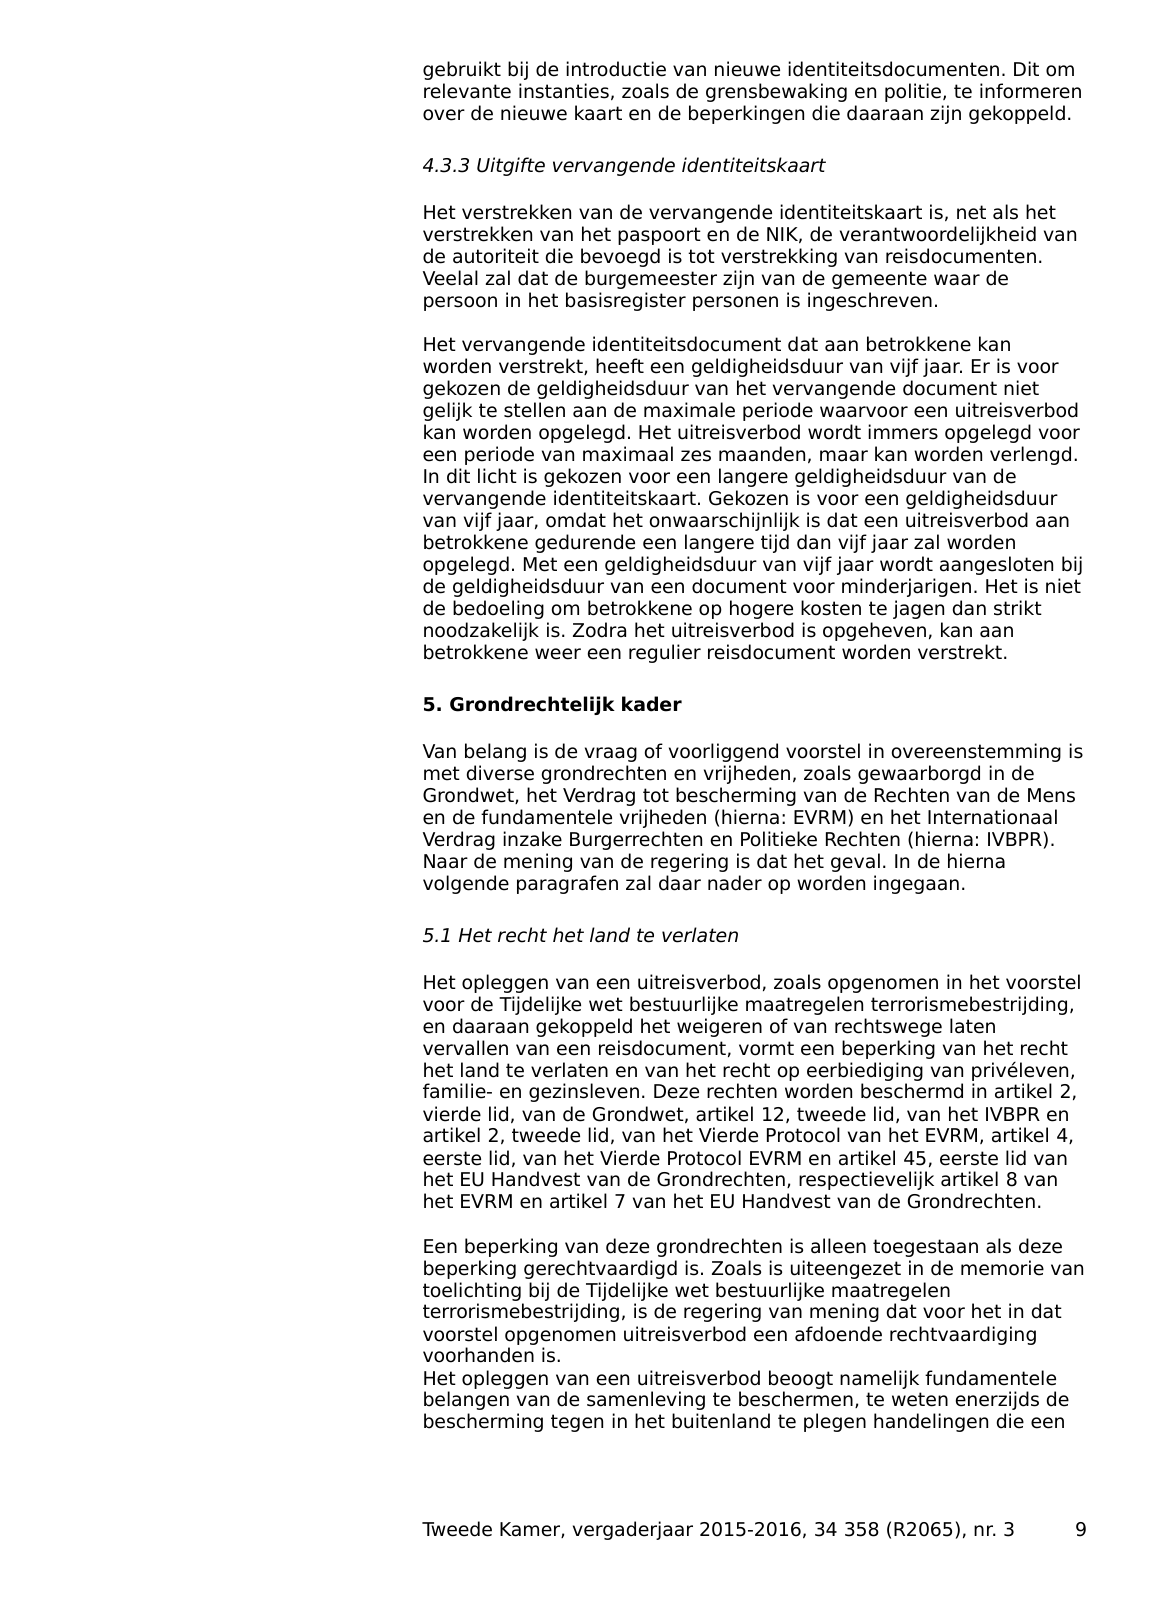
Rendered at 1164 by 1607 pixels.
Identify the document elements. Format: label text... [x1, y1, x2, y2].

text Een beperking van deze grondrechten is alleen toegestaan als deze beperking gerechtvaardigd is. Zoals is uiteengezet in de memorie van toelichting bij de Tijdelijke wet bestuurlijke maatregelen terrorismebestrijding, is de regering van mening dat voor het in dat voorstel opgenomen uitreisverbod een afdoende rechtvaardiging voorhanden is. [422, 1236, 1087, 1367]
text Het opleggen van een uitreisverbod beoogt namelijk fundamentele belangen van de samenleving te beschermen, te weten enerzijds de bescherming tegen in het buitenland te plegen handelingen die een [422, 1367, 1087, 1433]
text Van belang is de vraag of voorliggend voorstel in overeenstemming is met diverse grondrechten en vrijheden, zoals gewaarborgd in de Grondwet, het Verdrag tot bescherming van de Rechten van de Mens en de fundamentele vrijheden (hierna: EVRM) en het Internationaal Verdrag inzake Burgerrechten en Politieke Rechten (hierna: IVBPR). Naar de mening van de regering is dat het geval. In de hierna volgende paragrafen zal daar nader op worden ingegaan. [422, 741, 1087, 894]
text Het vervangende identiteitsdocument dat aan betrokkene kan worden verstrekt, heeft een geldigheidsduur van vijf jaar. Er is voor gekozen de geldigheidsduur van het vervangende document niet gelijk te stellen aan de maximale periode waarvoor een uitreisverbod kan worden opgelegd. Het uitreisverbod wordt immers opgelegd voor een periode van maximaal zes maanden, maar kan worden verlengd. In dit licht is gekozen voor een langere geldigheidsduur van de vervangende identiteitskaart. Gekozen is voor een geldigheidsduur van vijf jaar, omdat het onwaarschijnlijk is dat een uitreisverbod aan betrokkene gedurende een langere tijd dan vijf jaar zal worden opgelegd. Met een geldigheidsduur van vijf jaar wordt aangesloten bij de geldigheidsduur van een document voor minderjarigen. Het is niet de bedoeling om betrokkene op hogere kosten te jagen dan strikt noodzakelijk is. Zodra het uitreisverbod is opgeheven, kan aan betrokkene weer een regulier reisdocument worden verstrekt. [422, 334, 1087, 664]
subtitle 4.3.3 Uitgifte vervangende identiteitskaart [422, 155, 1087, 177]
text Het verstrekken van de vervangende identiteitskaart is, net als het verstrekken van het paspoort en de NIK, de verantwoordelijkheid van de autoriteit die bevoegd is tot verstrekking van reisdocumenten. Veelal zal dat de burgemeester zijn van de gemeente waar de persoon in het basisregister personen is ingeschreven. [422, 202, 1087, 312]
text gebruikt bij de introductie van nieuwe identiteitsdocumenten. Dit om relevante instanties, zoals de grensbewaking en politie, te informeren over de nieuwe kaart en de beperkingen die daaraan zijn gekoppeld. [422, 59, 1087, 125]
subtitle 5. Grondrechtelijk kader [422, 694, 1087, 716]
text Het opleggen van een uitreisverbod, zoals opgenomen in het voorstel voor de Tijdelijke wet bestuurlijke maatregelen terrorismebestrijding, en daaraan gekoppeld het weigeren of van rechtswege laten vervallen van een reisdocument, vormt een beperking van het recht het land te verlaten en van het recht op eerbiediging van privéleven, familie- en gezinsleven. Deze rechten worden beschermd in artikel 2, vierde lid, van de Grondwet, artikel 12, tweede lid, van het IVBPR en artikel 2, tweede lid, van het Vierde Protocol van het EVRM, artikel 4, eerste lid, van het Vierde Protocol EVRM en artikel 45, eerste lid van het EU Handvest van de Grondrechten, respectievelijk artikel 8 van het EVRM en artikel 7 van het EU Handvest van de Grondrechten. [422, 972, 1087, 1213]
subtitle 5.1 Het recht het land te verlaten [422, 924, 1087, 947]
